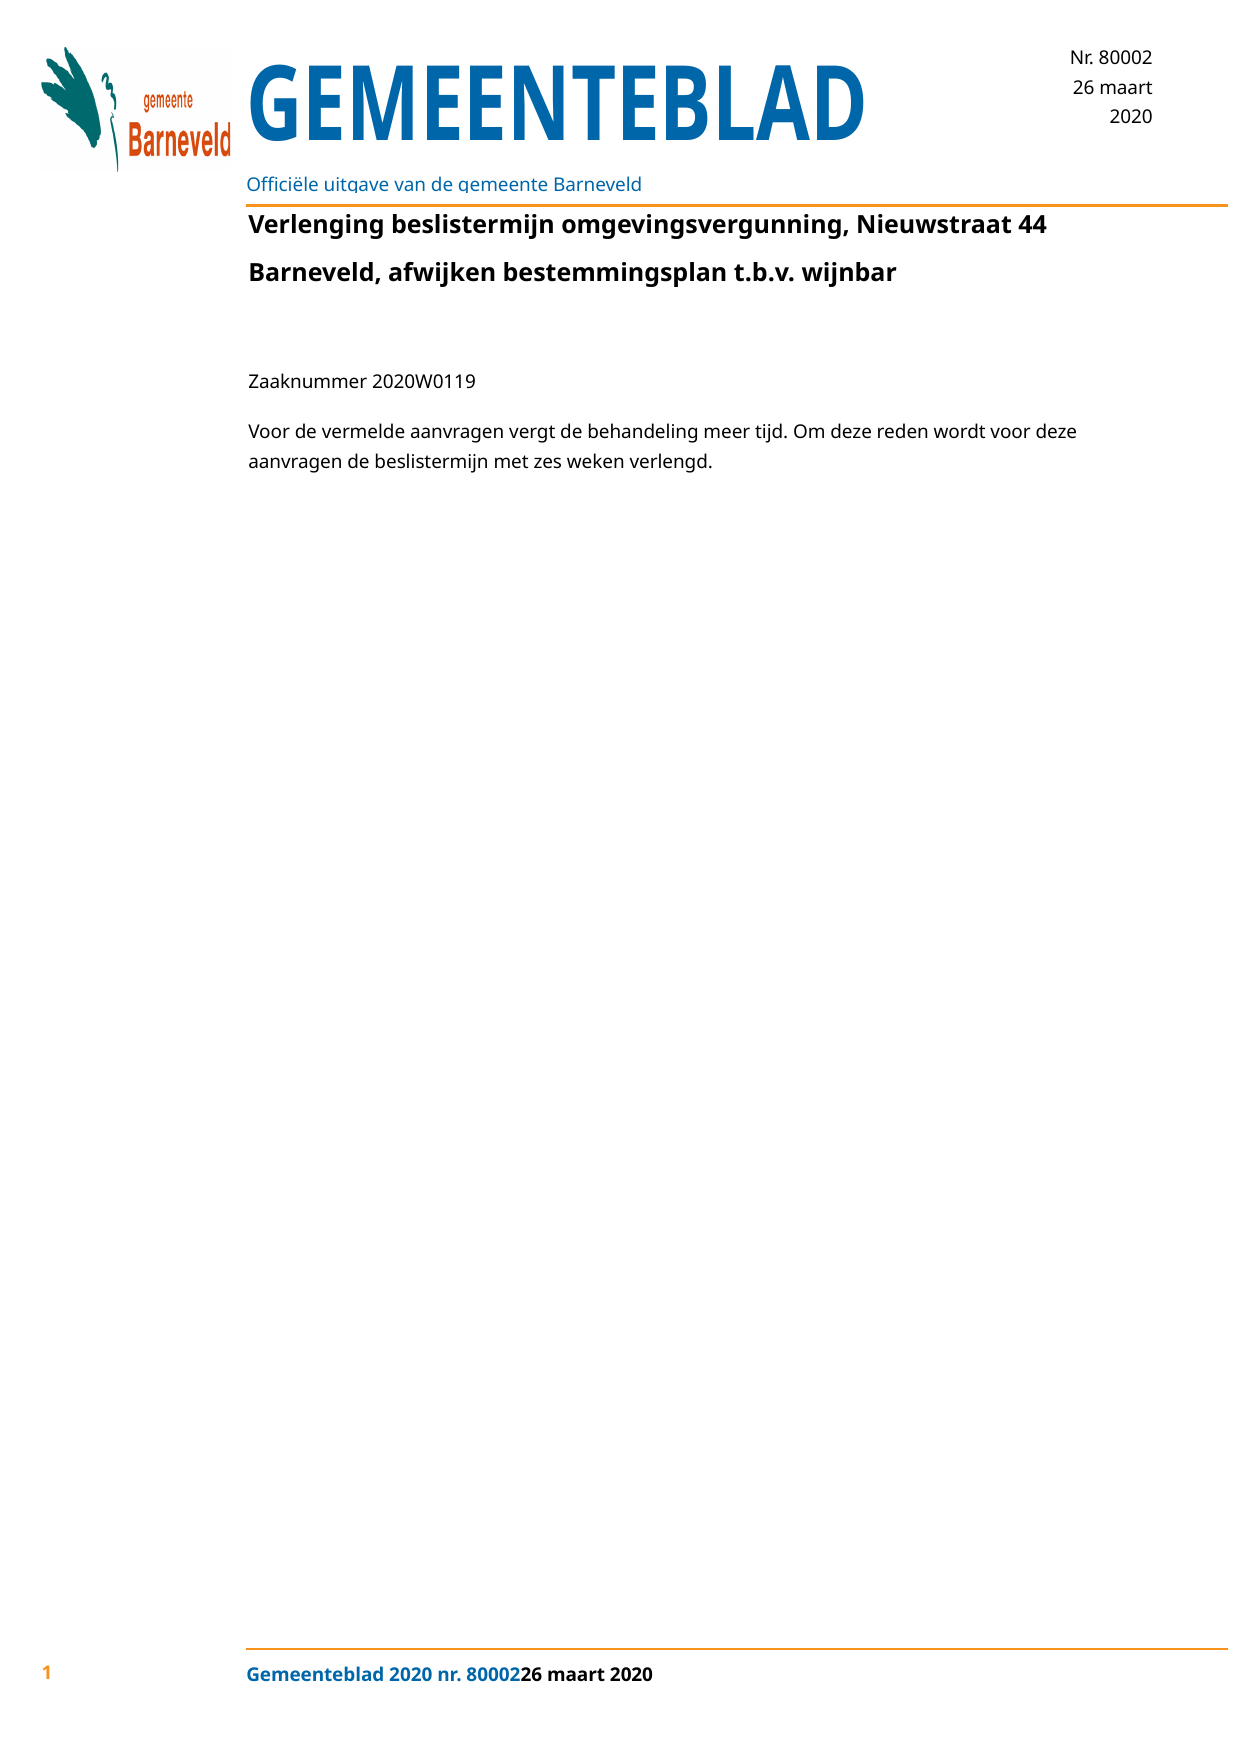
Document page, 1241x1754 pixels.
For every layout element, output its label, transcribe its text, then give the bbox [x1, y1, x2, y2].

picture [41, 47, 231, 172]
text Zaaknummer 2020W0119 [248, 368, 1152, 394]
text Verlenging beslistermijn omgevingsvergunning, Nieuwstraat 44 Barneveld, afwijken bestemmingsplan t.b.v. wijnbar [248, 207, 1152, 288]
text Voor de vermelde aanvragen vergt de behandeling meer tijd. Om deze reden wordt voor deze aanvragen de beslistermijn met zes weken verlengd. [248, 419, 1152, 474]
